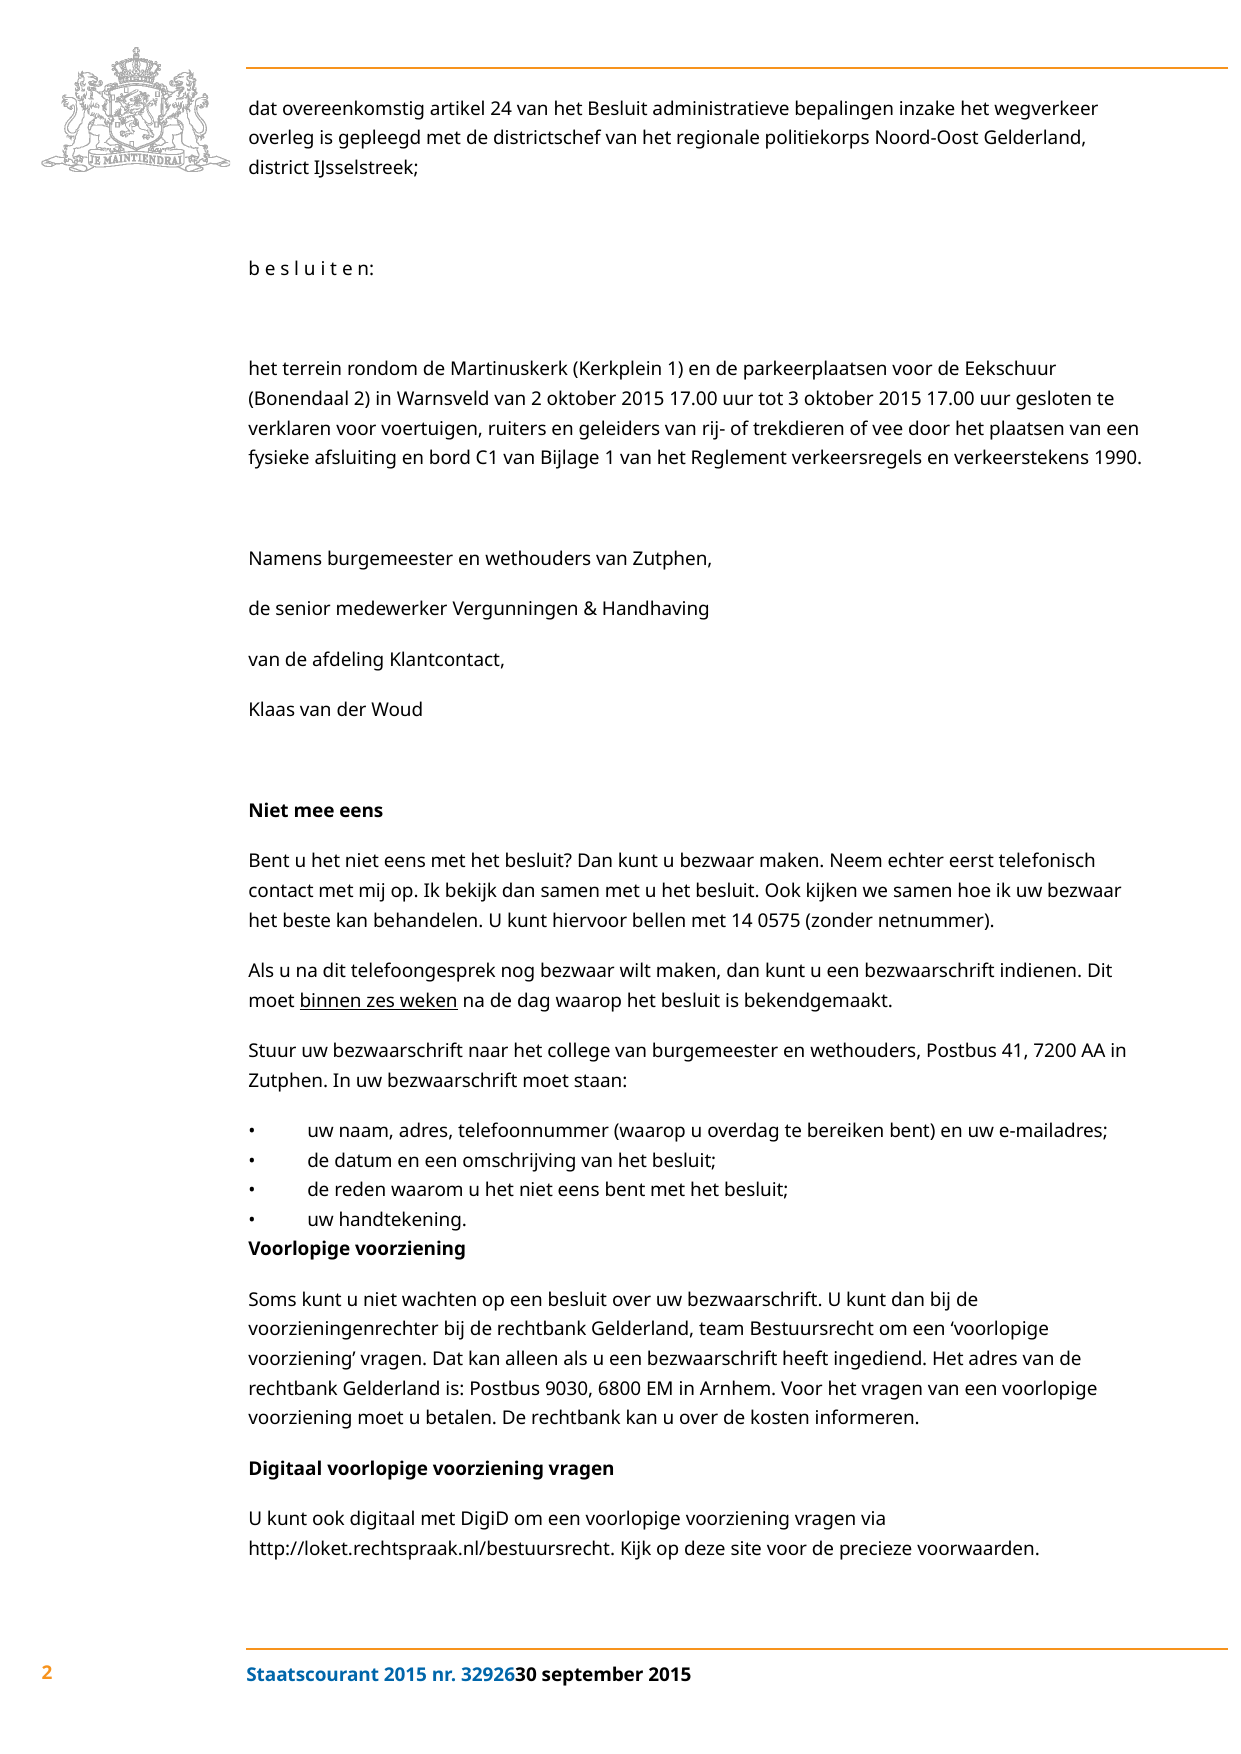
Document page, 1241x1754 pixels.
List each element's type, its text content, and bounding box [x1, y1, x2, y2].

text Soms kunt u niet wachten op een besluit over uw bezwaarschrift. U kunt dan bij de voorzieningenrechter bij de rechtbank Gelderland, team Bestuursrecht om een ‘voorlopige voorziening’ vragen. Dat kan alleen als u een bezwaarschrift heeft ingediend. Het adres van de rechtbank Gelderland is: Postbus 9030, 6800 EM in Arnhem. Voor het vragen van een voorlopige voorziening moet u betalen. De rechtbank kan u over de kosten informeren. [248, 1286, 1152, 1430]
text Als u na dit telefoongesprek nog bezwaar wilt maken, dan kunt u een bezwaarschrift indienen. Dit moet binnen zes weken na de dag waarop het besluit is bekendgemaakt. [248, 957, 1152, 1013]
text van de afdeling Klantcontact, [248, 646, 1152, 672]
text Namens burgemeester en wethouders van Zutphen, [248, 545, 1152, 571]
text Klaas van der Woud [248, 696, 1152, 722]
text Voorlopige voorziening [248, 1236, 1152, 1261]
text Niet mee eens [248, 797, 1152, 823]
picture [41, 47, 231, 172]
text de senior medewerker Vergunningen & Handhaving [248, 596, 1152, 621]
text Stuur uw bezwaarschrift naar het college van burgemeester en wethouders, Postbus 41, 7200 AA in Zutphen. In uw bezwaarschrift moet staan: [248, 1037, 1152, 1093]
text b e s l u i t e n: [248, 255, 1152, 281]
text dat overeenkomstig artikel 24 van het Besluit administratieve bepalingen inzake het wegverkeer overleg is gepleegd met de districtschef van het regionale politiekorps Noord-Oost Gelderland, district IJsselstreek; [248, 95, 1152, 180]
list de reden waarom u het niet eens bent met het besluit; [248, 1176, 1152, 1202]
list uw handtekening. [248, 1206, 1152, 1232]
list de datum en een omschrijving van het besluit; [248, 1147, 1152, 1173]
text het terrein rondom de Martinuskerk (Kerkplein 1) en de parkeerplaatsen voor de Eekschuur (Bonendaal 2) in Warnsveld van 2 oktober 2015 17.00 uur tot 3 oktober 2015 17.00 uur gesloten te verklaren voor voertuigen, ruiters en geleiders van rij- of trekdieren of vee door het plaatsen van een fysieke afsluiting en bord C1 van Bijlage 1 van het Reglement verkeersregels en verkeerstekens 1990. [248, 356, 1152, 470]
text Digitaal voorlopige voorziening vragen [248, 1455, 1152, 1481]
text U kunt ook digitaal met DigiD om een voorlopige voorziening vragen via http://loket.rechtspraak.nl/bestuursrecht. Kijk op deze site voor de precieze voorwaarden. [248, 1505, 1152, 1561]
list uw naam, adres, telefoonnummer (waarop u overdag te bereiken bent) en uw e-mailadres; [248, 1117, 1152, 1143]
text Bent u het niet eens met het besluit? Dan kunt u bezwaar maken. Neem echter eerst telefonisch contact met mij op. Ik bekijk dan samen met u het besluit. Ook kijken we samen hoe ik uw bezwaar het beste kan behandelen. U kunt hiervoor bellen met 14 0575 (zonder netnummer). [248, 848, 1152, 933]
